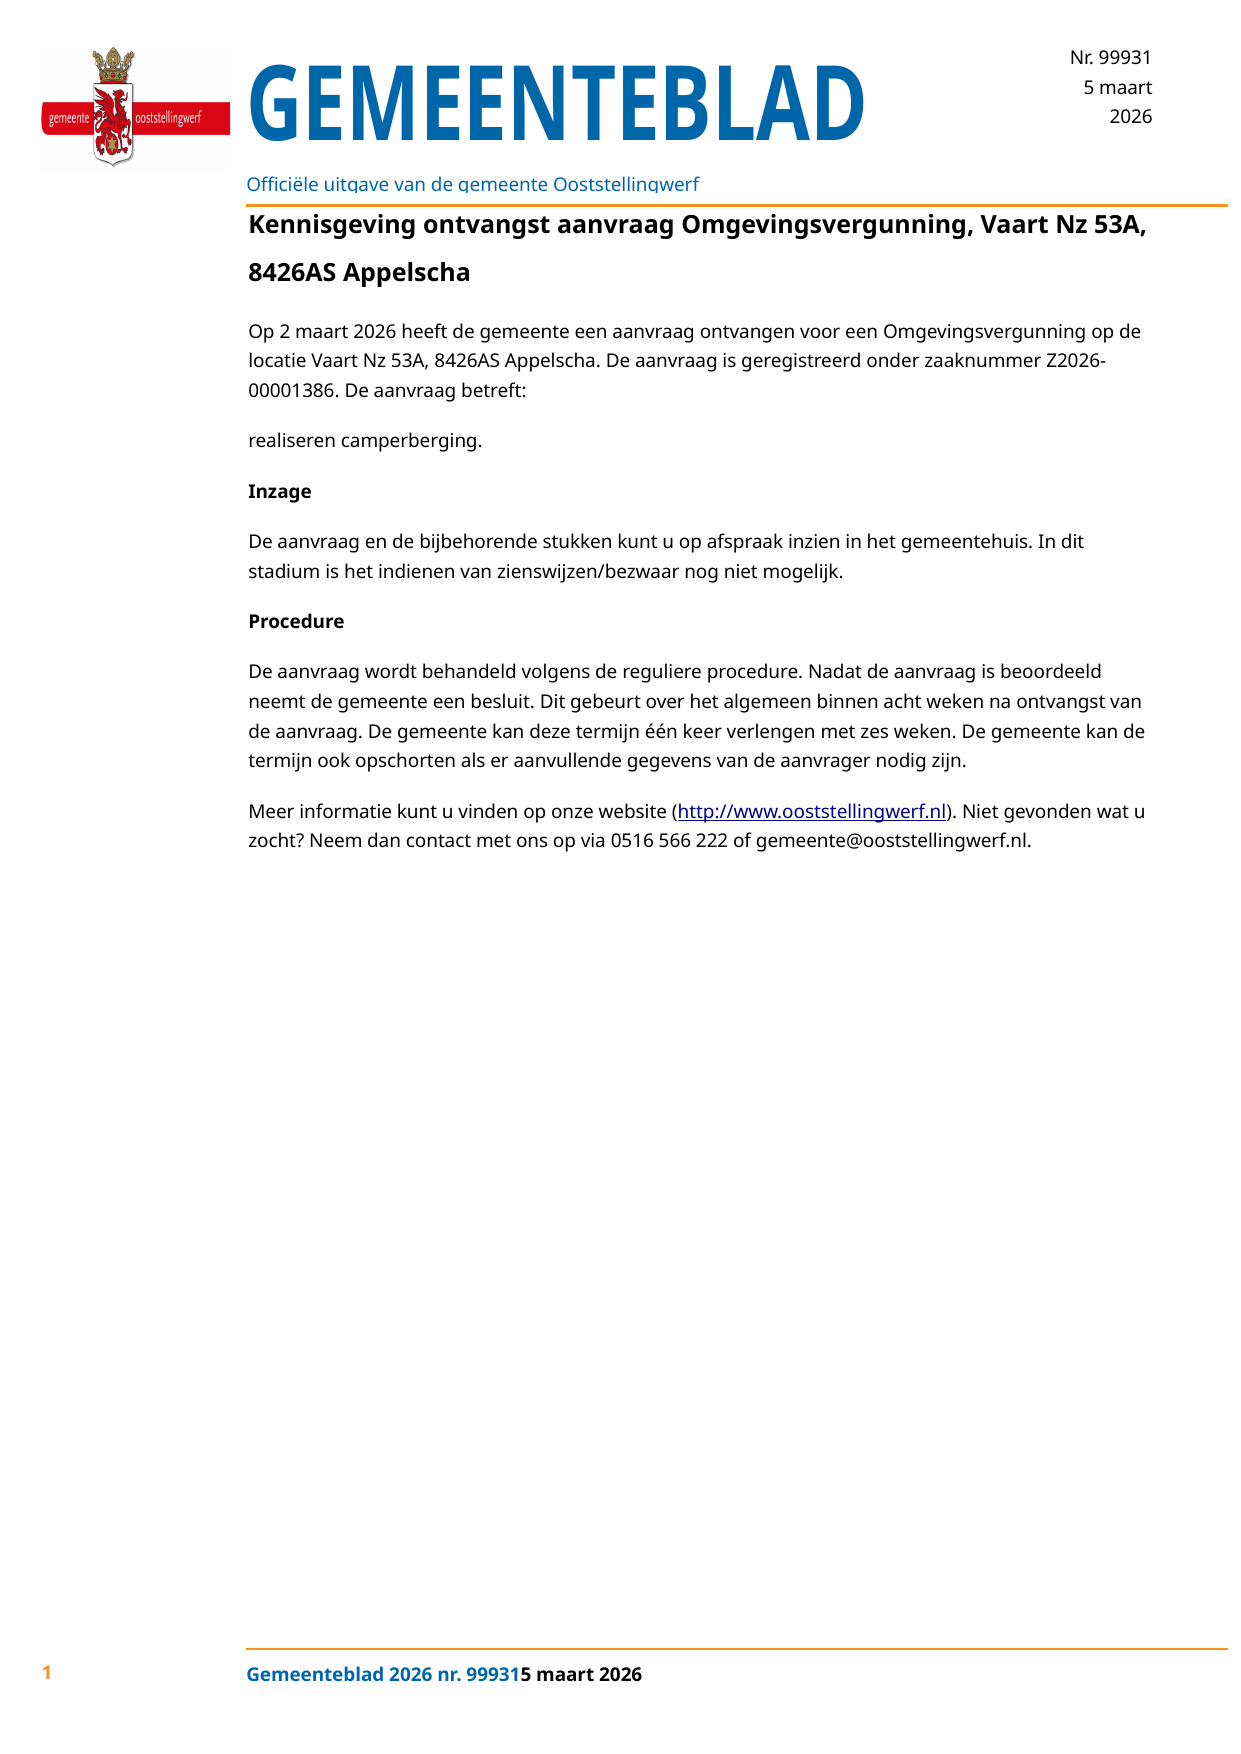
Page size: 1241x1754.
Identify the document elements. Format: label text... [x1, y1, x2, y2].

text De aanvraag wordt behandeld volgens de reguliere procedure. Nadat de aanvraag is beoordeeld neemt de gemeente een besluit. Dit gebeurt over het algemeen binnen acht weken na ontvangst van de aanvraag. De gemeente kan deze termijn één keer verlengen met zes weken. De gemeente kan de termijn ook opschorten als er aanvullende gegevens van de aanvrager nodig zijn. [248, 659, 1152, 773]
text Inzage [248, 478, 1152, 504]
text Meer informatie kunt u vinden op onze website (http://www.ooststellingwerf.nl). Niet gevonden wat u zocht? Neem dan contact met ons op via 0516 566 222 of gemeente@ooststellingwerf.nl. [248, 798, 1152, 853]
text realiseren camperberging. [248, 427, 1152, 453]
text De aanvraag en de bijbehorende stukken kunt u op afspraak inzien in het gemeentehuis. In dit stadium is het indienen van zienswijzen/bezwaar nog niet mogelijk. [248, 528, 1152, 584]
text Procedure [248, 608, 1152, 634]
picture [41, 47, 231, 172]
text Op 2 maart 2026 heeft de gemeente een aanvraag ontvangen voor een Omgevingsvergunning op de locatie Vaart Nz 53A, 8426AS Appelscha. De aanvraag is geregistreerd onder zaaknummer Z2026-00001386. De aanvraag betreft: [248, 318, 1152, 403]
text Kennisgeving ontvangst aanvraag Omgevingsvergunning, Vaart Nz 53A, 8426AS Appelscha [248, 207, 1152, 288]
